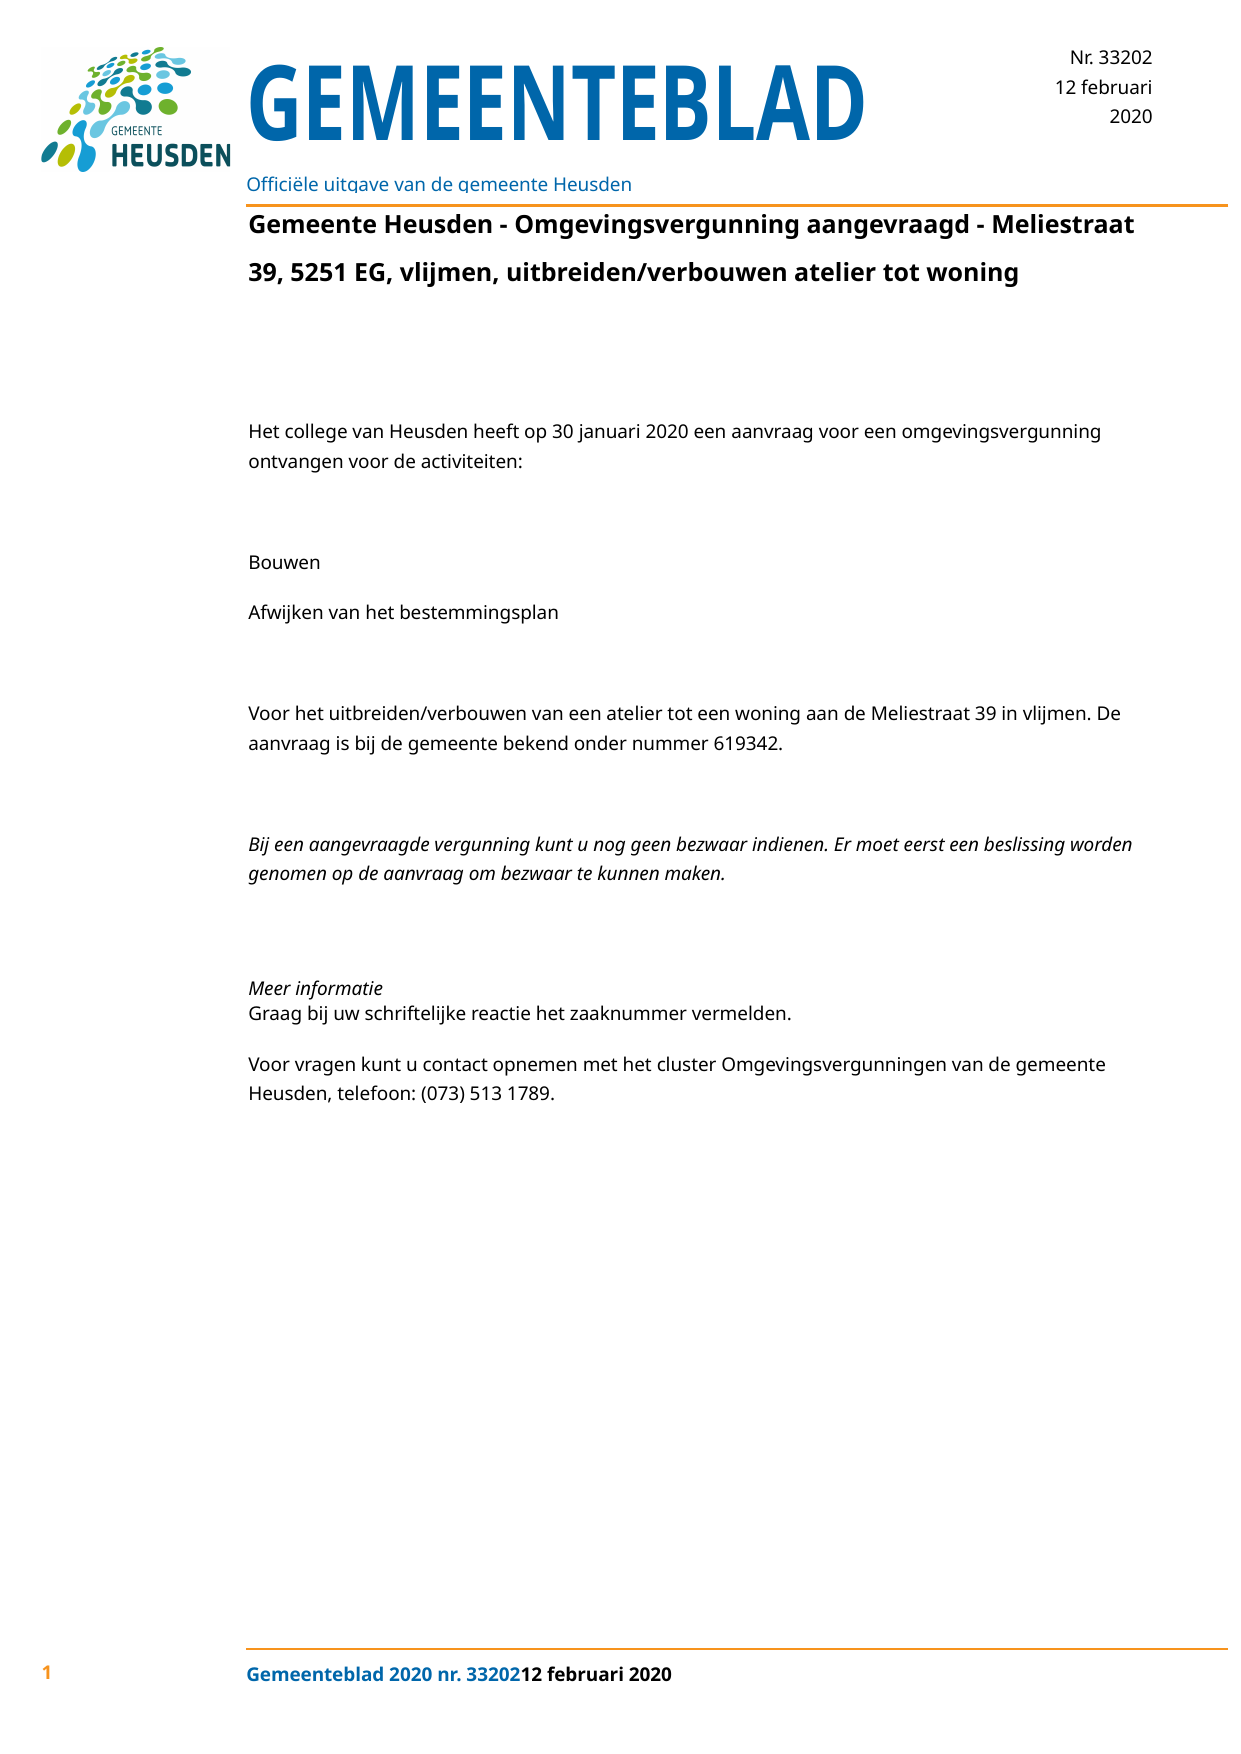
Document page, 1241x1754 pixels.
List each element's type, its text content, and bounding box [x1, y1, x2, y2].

text Meer informatie [248, 975, 1152, 1001]
text Gemeente Heusden - Omgevingsvergunning aangevraagd - Meliestraat 39, 5251 EG, vlijmen, uitbreiden/verbouwen atelier tot woning [248, 207, 1152, 288]
text Afwijken van het bestemmingsplan [248, 599, 1152, 625]
text Bouwen [248, 549, 1152, 575]
text Het college van Heusden heeft op 30 januari 2020 een aanvraag voor een omgevingsvergunning ontvangen voor de activiteiten: [248, 419, 1152, 474]
text Voor het uitbreiden/verbouwen van een atelier tot een woning aan de Meliestraat 39 in vlijmen. De aanvraag is bij de gemeente bekend onder nummer 619342. [248, 700, 1152, 756]
text Graag bij uw schriftelijke reactie het zaaknummer vermelden. [248, 1001, 1152, 1026]
text Bij een aangevraagde vergunning kunt u nog geen bezwaar indienen. Er moet eerst een beslissing worden genomen op de aanvraag om bezwaar te kunnen maken. [248, 831, 1152, 886]
picture [41, 47, 231, 172]
text Voor vragen kunt u contact opnemen met het cluster Omgevingsvergunningen van de gemeente Heusden, telefoon: (073) 513 1789. [248, 1051, 1152, 1106]
